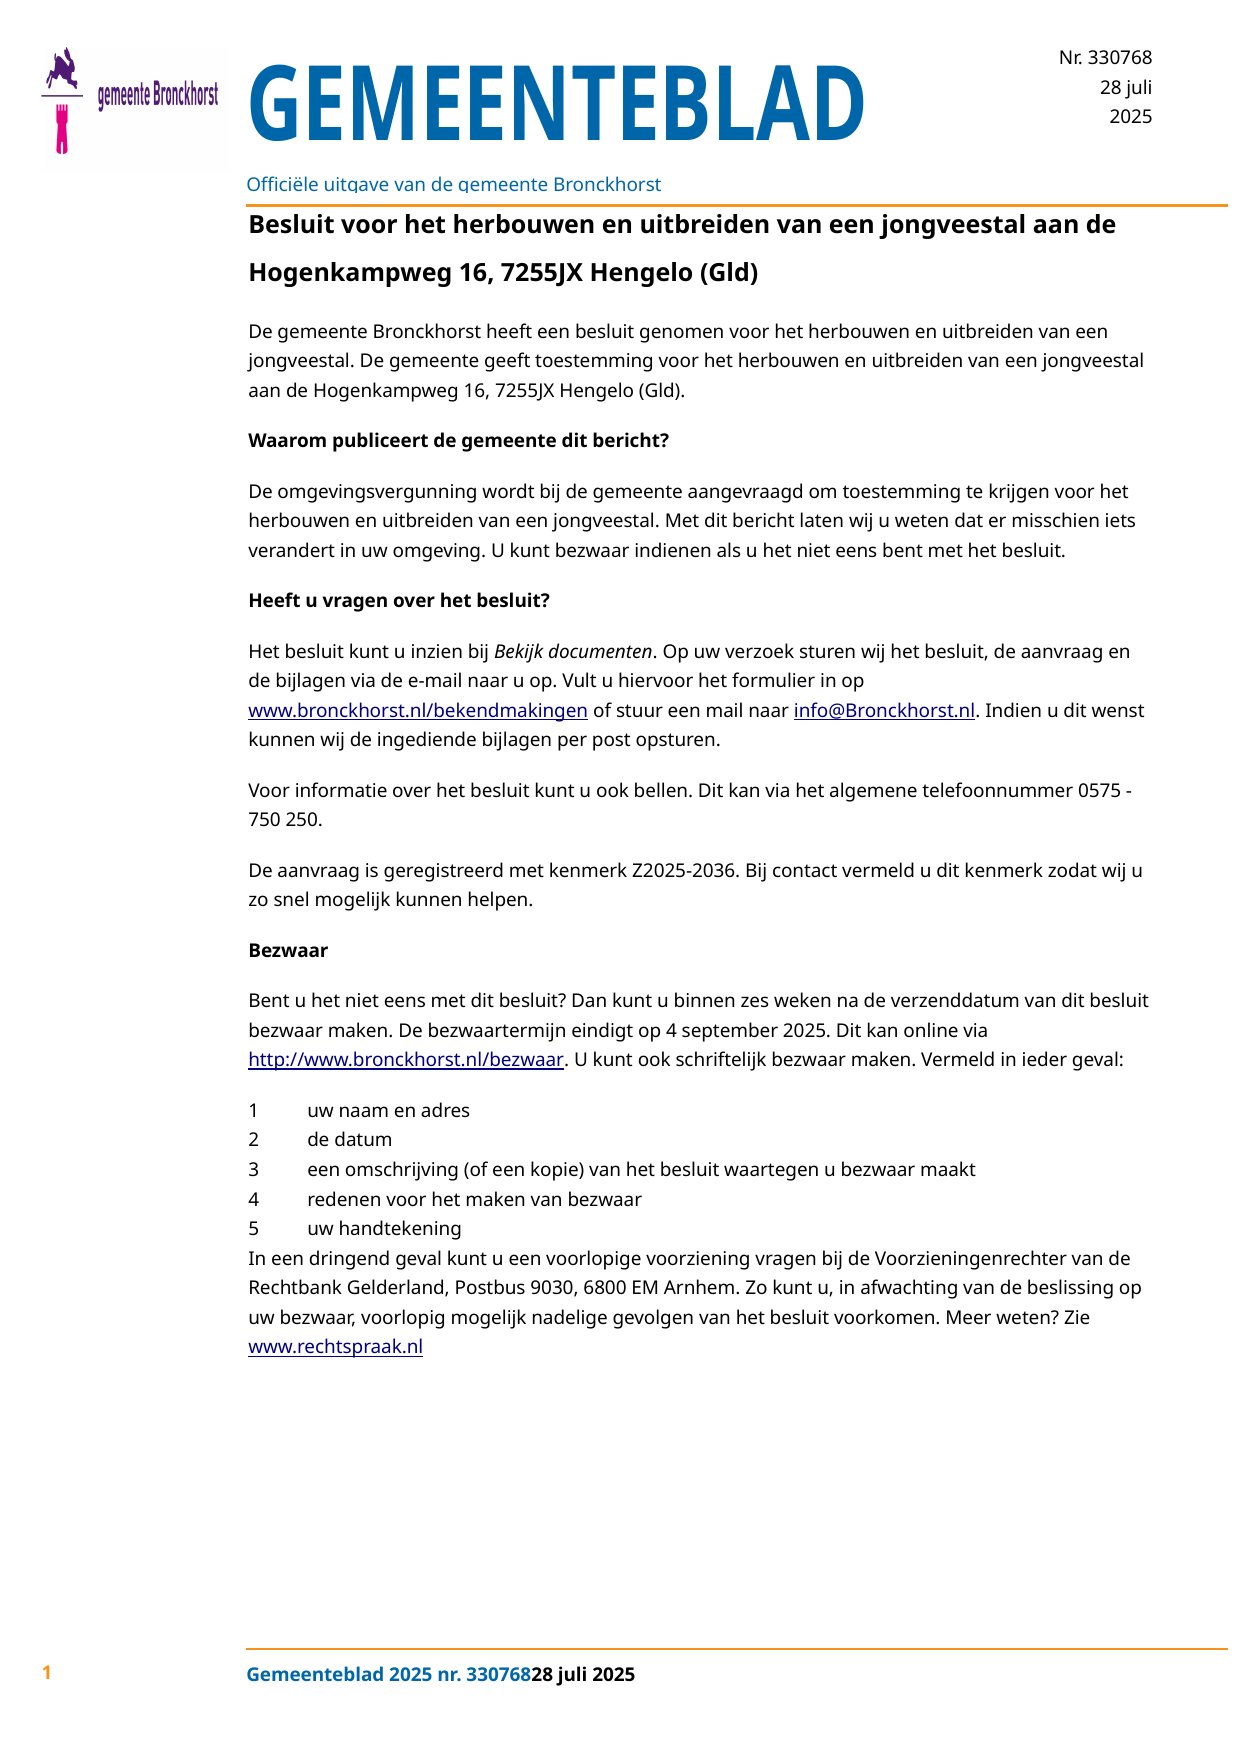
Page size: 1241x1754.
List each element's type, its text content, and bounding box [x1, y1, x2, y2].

text Heeft u vragen over het besluit? [248, 587, 1152, 613]
text Besluit voor het herbouwen en uitbreiden van een jongveestal aan de Hogenkampweg 16, 7255JX Hengelo (Gld) [248, 207, 1152, 288]
text De omgevingsvergunning wordt bij de gemeente aangevraagd om toestemming te krijgen voor het herbouwen en uitbreiden van een jongveestal. Met dit bericht laten wij u weten dat er misschien iets verandert in uw omgeving. U kunt bezwaar indienen als u het niet eens bent met het besluit. [248, 478, 1152, 563]
list uw naam en adres [248, 1097, 1152, 1123]
text De aanvraag is geregistreerd met kenmerk Z2025-2036. Bij contact vermeld u dit kenmerk zodat wij u zo snel mogelijk kunnen helpen. [248, 857, 1152, 912]
text Bent u het niet eens met dit besluit? Dan kunt u binnen zes weken na de verzenddatum van dit besluit bezwaar maken. De bezwaartermijn eindigt op 4 september 2025. Dit kan online via http://www.bronckhorst.nl/bezwaar. U kunt ook schriftelijk bezwaar maken. Vermeld in ieder geval: [248, 987, 1152, 1072]
text Voor informatie over het besluit kunt u ook bellen. Dit kan via het algemene telefoonnummer 0575 - 750 250. [248, 777, 1152, 832]
picture [41, 47, 231, 172]
text Waarom publiceert de gemeente dit bericht? [248, 427, 1152, 453]
list de datum [248, 1127, 1152, 1152]
text De gemeente Bronckhorst heeft een besluit genomen voor het herbouwen en uitbreiden van een jongveestal. De gemeente geeft toestemming voor het herbouwen en uitbreiden van een jongveestal aan de Hogenkampweg 16, 7255JX Hengelo (Gld). [248, 318, 1152, 403]
text Bezwaar [248, 937, 1152, 963]
list uw handtekening [248, 1215, 1152, 1241]
text In een dringend geval kunt u een voorlopige voorziening vragen bij de Voorzieningenrechter van de Rechtbank Gelderland, Postbus 9030, 6800 EM Arnhem. Zo kunt u, in afwachting van de beslissing op uw bezwaar, voorlopig mogelijk nadelige gevolgen van het besluit voorkomen. Meer weten? Zie www.rechtspraak.nl [248, 1245, 1152, 1359]
list een omschrijving (of een kopie) van het besluit waartegen u bezwaar maakt [248, 1156, 1152, 1182]
text Het besluit kunt u inzien bij Bekijk documenten. Op uw verzoek sturen wij het besluit, de aanvraag en de bijlagen via de e-mail naar u op. Vult u hiervoor het formulier in op www.bronckhorst.nl/bekendmakingen of stuur een mail naar info@Bronckhorst.nl. Indien u dit wenst kunnen wij de ingediende bijlagen per post opsturen. [248, 638, 1152, 752]
list redenen voor het maken van bezwaar [248, 1186, 1152, 1212]
